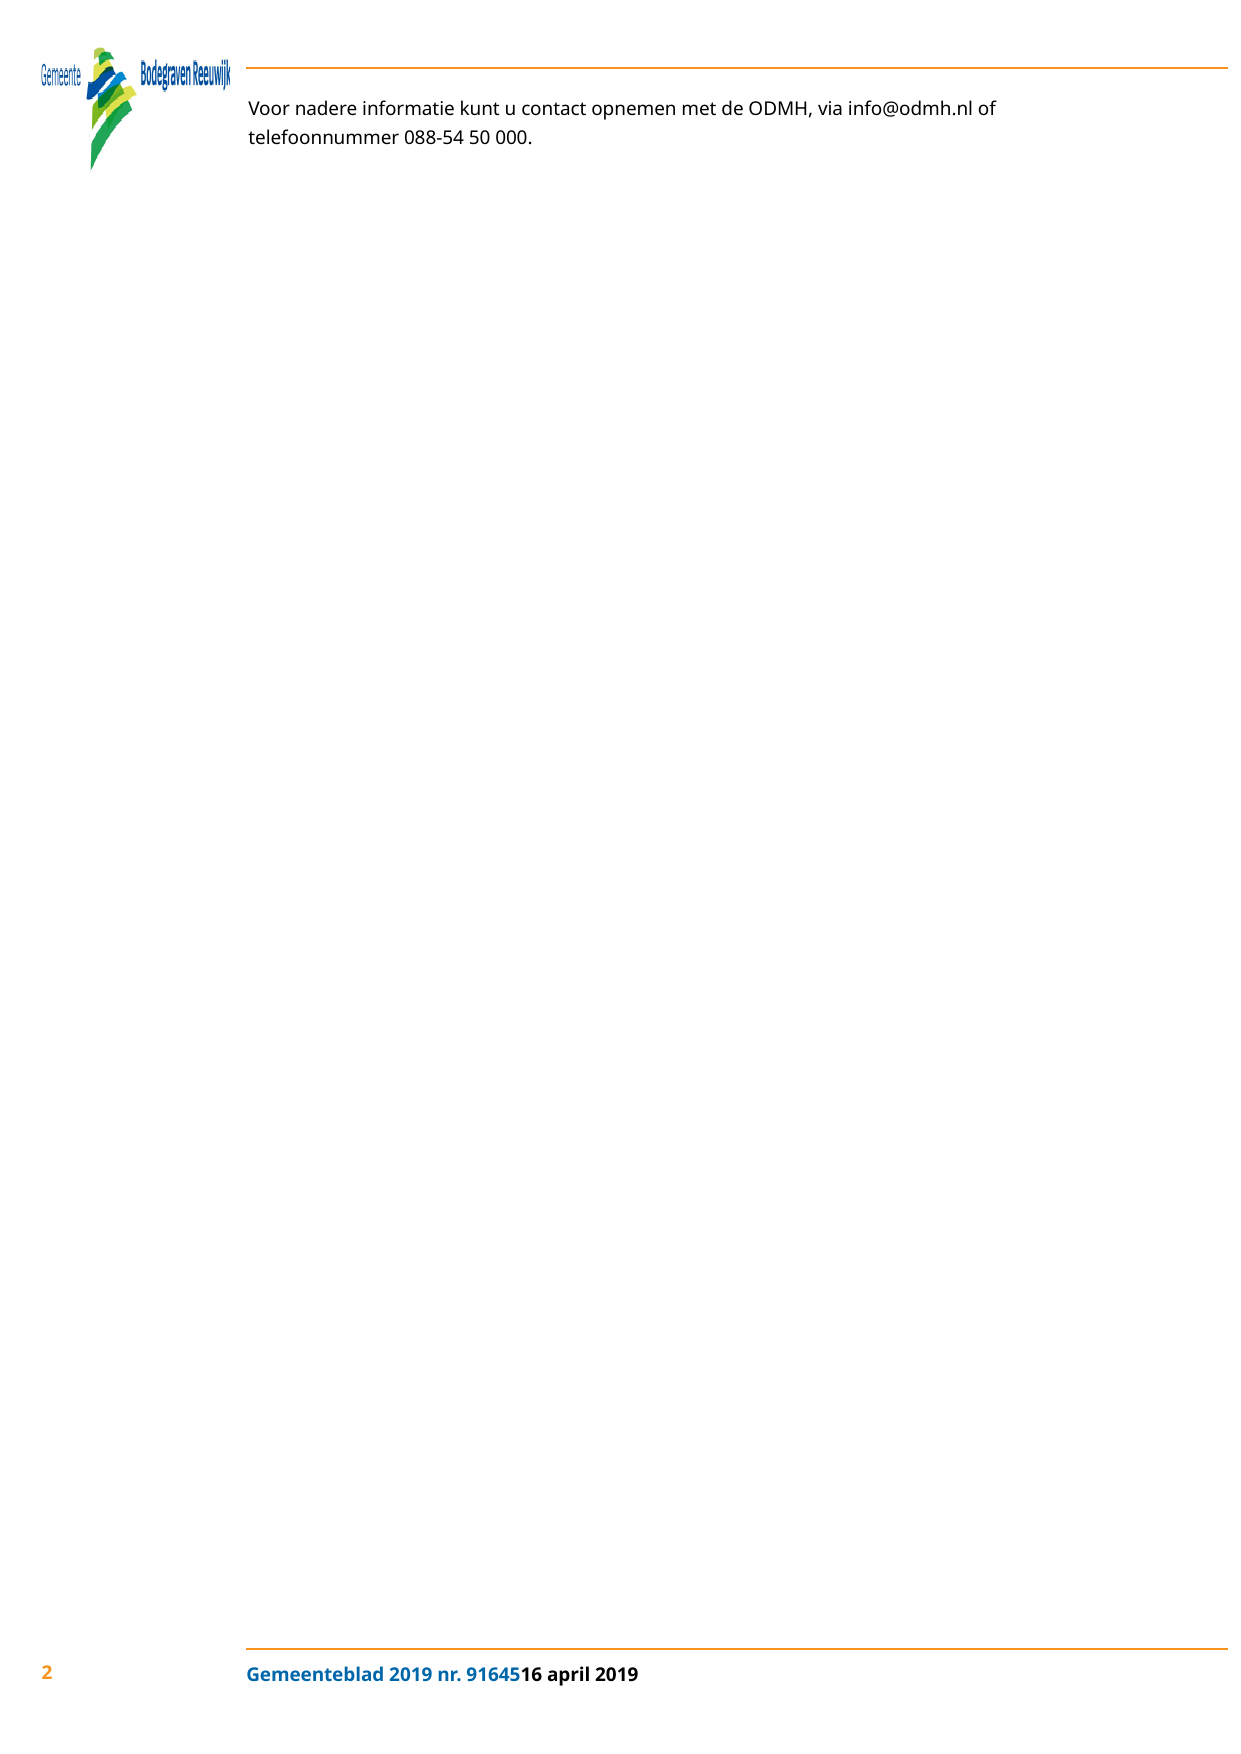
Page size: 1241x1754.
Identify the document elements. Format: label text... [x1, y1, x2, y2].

text Voor nadere informatie kunt u contact opnemen met de ODMH, via info@odmh.nl of telefoonnummer 088-54 50 000. [248, 95, 1152, 150]
picture [41, 47, 231, 172]
